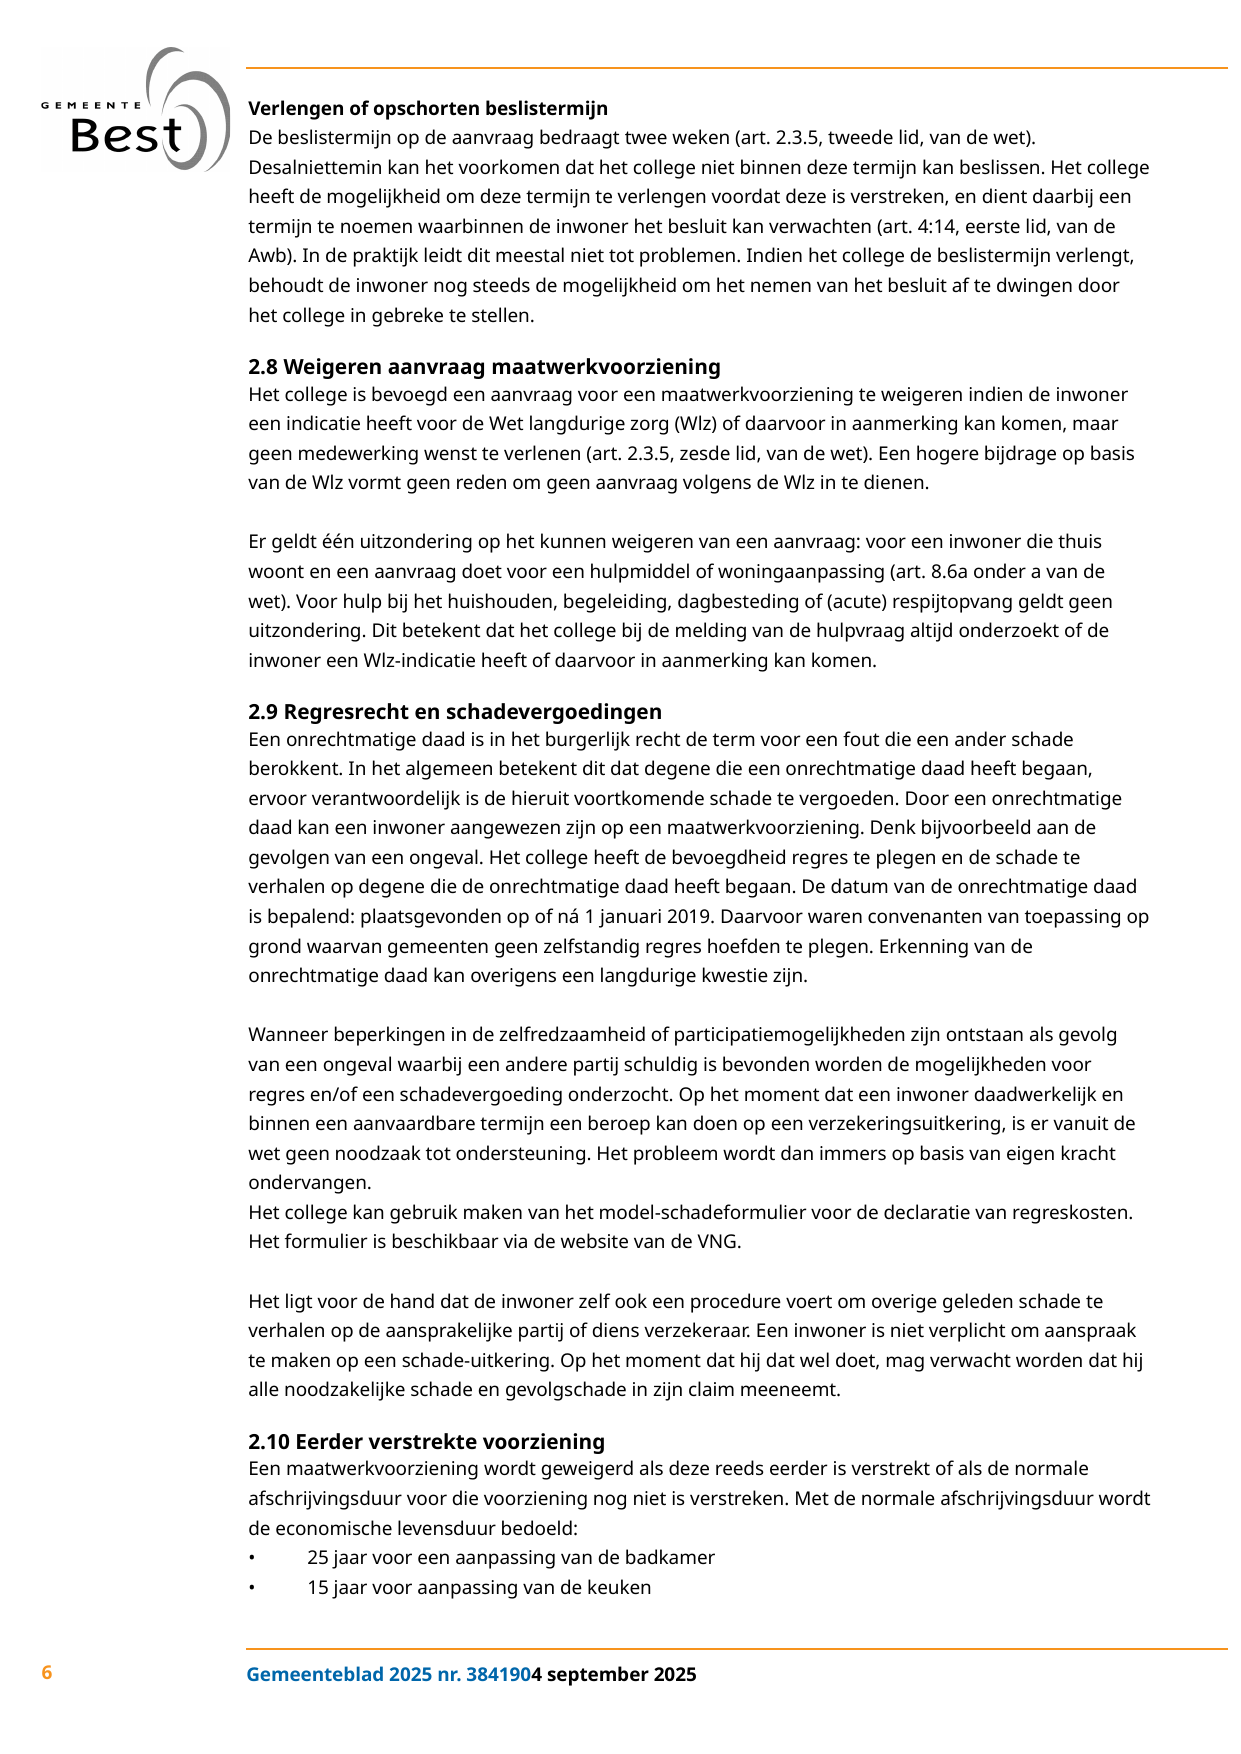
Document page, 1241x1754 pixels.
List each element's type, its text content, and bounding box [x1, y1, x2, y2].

text Wanneer beperkingen in de zelfredzaamheid of participatiemogelijkheden zijn ontstaan als gevolg van een ongeval waarbij een andere partij schuldig is bevonden worden de mogelijkheden voor regres en/of een schadevergoeding onderzocht. Op het moment dat een inwoner daadwerkelijk en binnen een aanvaardbare termijn een beroep kan doen op een verzekeringsuitkering, is er vanuit de wet geen noodzaak tot ondersteuning. Het probleem wordt dan immers op basis van eigen kracht ondervangen. [248, 1022, 1152, 1195]
text Het ligt voor de hand dat de inwoner zelf ook een procedure voert om overige geleden schade te verhalen op de aansprakelijke partij of diens verzekeraar. Een inwoner is niet verplicht om aanspraak te maken op een schade-uitkering. Op het moment dat hij dat wel doet, mag verwacht worden dat hij alle noodzakelijke schade en gevolgschade in zijn claim meeneemt. [248, 1288, 1152, 1402]
text 2.10 Eerder verstrekte voorziening [248, 1427, 1152, 1456]
text Een maatwerkvoorziening wordt geweigerd als deze reeds eerder is verstrekt of als de normale afschrijvingsduur voor die voorziening nog niet is verstreken. Met de normale afschrijvingsduur wordt de economische levensduur bedoeld: [248, 1456, 1152, 1540]
text 2.8 Weigeren aanvraag maatwerkvoorziening [248, 352, 1152, 381]
text Er geldt één uitzondering op het kunnen weigeren van een aanvraag: voor een inwoner die thuis woont en een aanvraag doet voor een hulpmiddel of woningaanpassing (art. 8.6a onder a van de wet). Voor hulp bij het huishouden, begeleiding, dagbesteding of (acute) respijtopvang geldt geen uitzondering. Dit betekent dat het college bij de melding van de hulpvraag altijd onderzoekt of de inwoner een Wlz-indicatie heeft of daarvoor in aanmerking kan komen. [248, 529, 1152, 673]
list 15 jaar voor aanpassing van de keuken [248, 1574, 1152, 1599]
text Het college kan gebruik maken van het model-schadeformulier voor de declaratie van regreskosten. Het formulier is beschikbaar via de website van de VNG. [248, 1199, 1152, 1254]
list 25 jaar voor een aanpassing van de badkamer [248, 1544, 1152, 1570]
text 2.9 Regresrecht en schadevergoedingen [248, 697, 1152, 726]
picture [41, 47, 231, 172]
text Een onrechtmatige daad is in het burgerlijk recht de term voor een fout die een ander schade berokkent. In het algemeen betekent dit dat degene die een onrechtmatige daad heeft begaan, ervoor verantwoordelijk is de hieruit voortkomende schade te vergoeden. Door een onrechtmatige daad kan een inwoner aangewezen zijn op een maatwerkvoorziening. Denk bijvoorbeeld aan de gevolgen van een ongeval. Het college heeft de bevoegdheid regres te plegen en de schade te verhalen op degene die de onrechtmatige daad heeft begaan. De datum van de onrechtmatige daad is bepalend: plaatsgevonden op of ná 1 januari 2019. Daarvoor waren convenanten van toepassing op grond waarvan gemeenten geen zelfstandig regres hoefden te plegen. Erkenning van de onrechtmatige daad kan overigens een langdurige kwestie zijn. [248, 726, 1152, 988]
text De beslistermijn op de aanvraag bedraagt twee weken (art. 2.3.5, tweede lid, van de wet). Desalniettemin kan het voorkomen dat het college niet binnen deze termijn kan beslissen. Het college heeft de mogelijkheid om deze termijn te verlengen voordat deze is verstreken, en dient daarbij een termijn te noemen waarbinnen de inwoner het besluit kan verwachten (art. 4:14, eerste lid, van de Awb). In de praktijk leidt dit meestal niet tot problemen. Indien het college de beslistermijn verlengt, behoudt de inwoner nog steeds de mogelijkheid om het nemen van het besluit af te dwingen door het college in gebreke te stellen. [248, 124, 1152, 328]
text Het college is bevoegd een aanvraag voor een maatwerkvoorziening te weigeren indien de inwoner een indicatie heeft voor de Wet langdurige zorg (Wlz) of daarvoor in aanmerking kan komen, maar geen medewerking wenst te verlenen (art. 2.3.5, zesde lid, van de wet). Een hogere bijdrage op basis van de Wlz vormt geen reden om geen aanvraag volgens de Wlz in te dienen. [248, 381, 1152, 495]
text Verlengen of opschorten beslistermijn [248, 95, 1152, 121]
